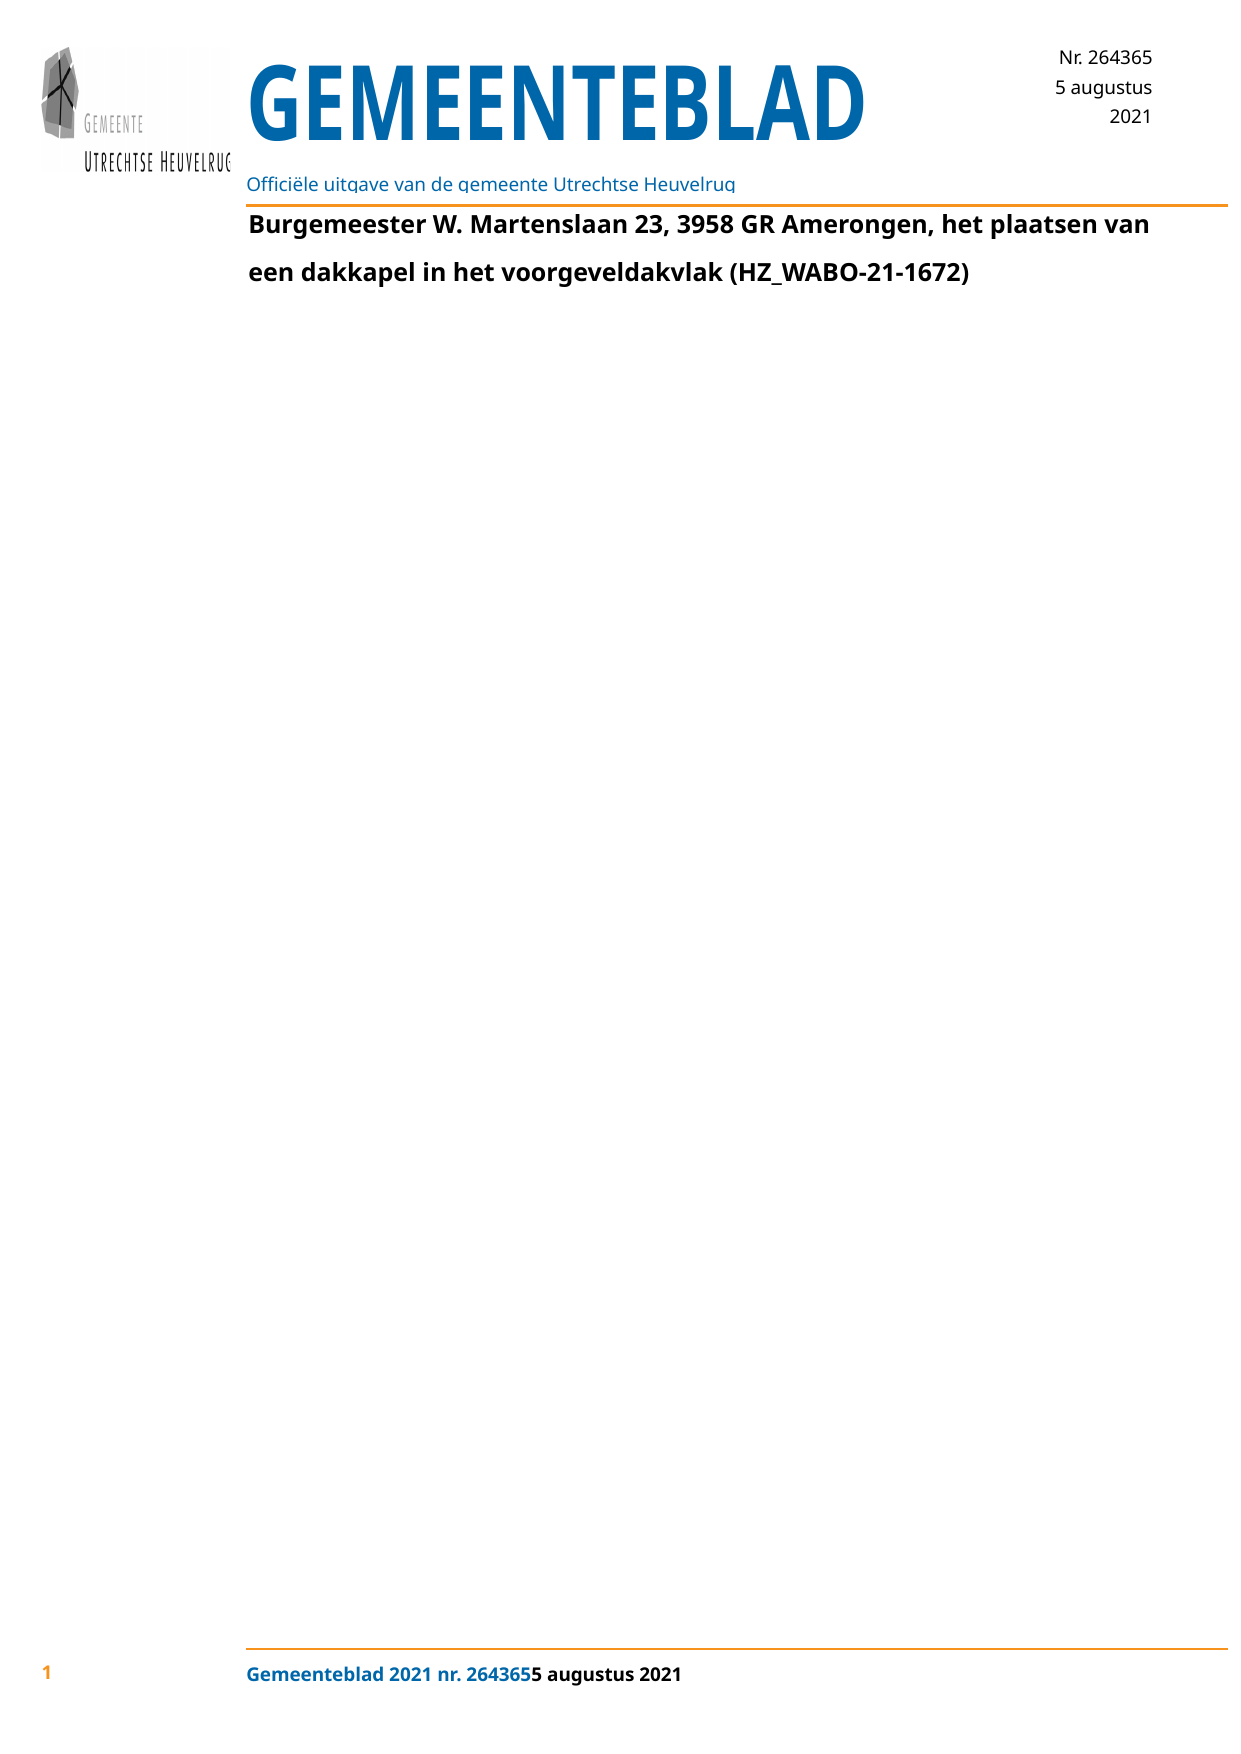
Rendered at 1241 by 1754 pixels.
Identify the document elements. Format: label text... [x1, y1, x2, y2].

picture [41, 47, 231, 172]
text Burgemeester W. Martenslaan 23, 3958 GR Amerongen, het plaatsen van een dakkapel in het voorgeveldakvlak (HZ_WABO-21-1672) [248, 207, 1152, 288]
